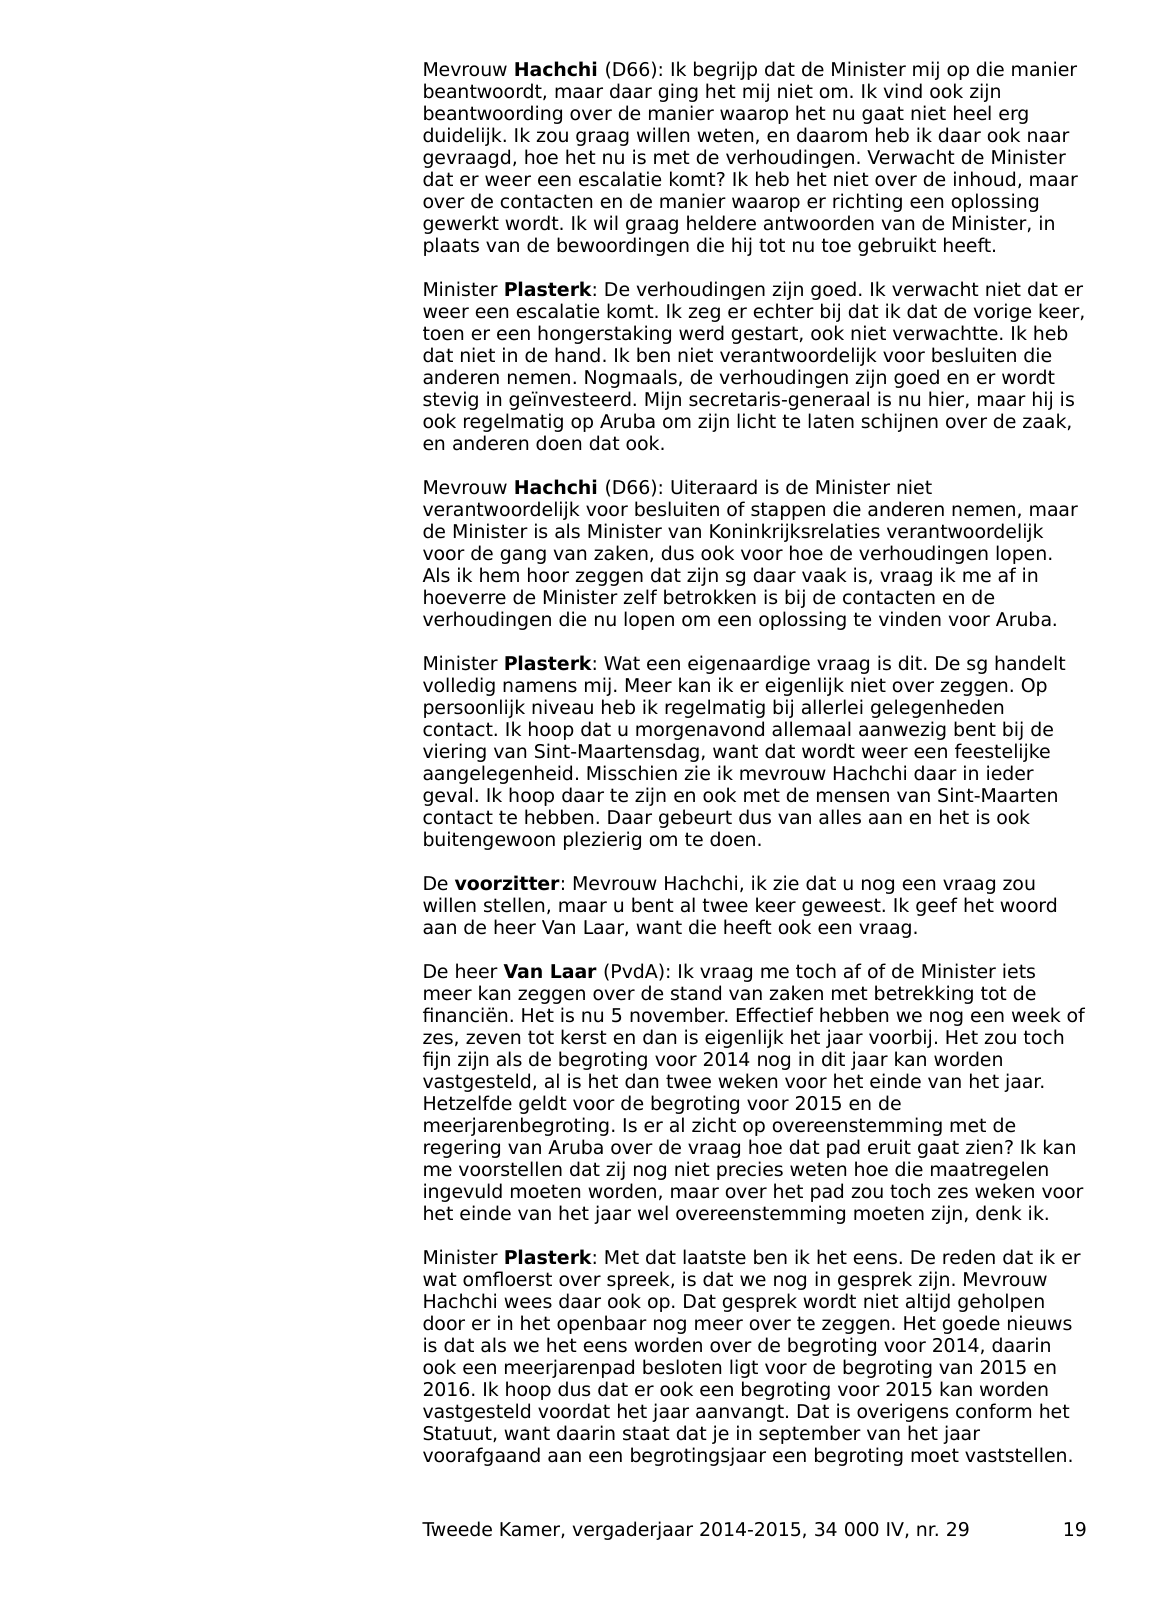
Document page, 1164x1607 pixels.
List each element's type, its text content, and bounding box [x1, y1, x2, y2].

text De heer Van Laar (PvdA): Ik vraag me toch af of de Minister iets meer kan zeggen over de stand van zaken met betrekking tot de financiën. Het is nu 5 november. Effectief hebben we nog een week of zes, zeven tot kerst en dan is eigenlijk het jaar voorbij. Het zou toch fijn zijn als de begroting voor 2014 nog in dit jaar kan worden vastgesteld, al is het dan twee weken voor het einde van het jaar. Hetzelfde geldt voor de begroting voor 2015 en de meerjarenbegroting. Is er al zicht op overeenstemming met de regering van Aruba over de vraag hoe dat pad eruit gaat zien? Ik kan me voorstellen dat zij nog niet precies weten hoe die maatregelen ingevuld moeten worden, maar over het pad zou toch zes weken voor het einde van het jaar wel overeenstemming moeten zijn, denk ik. [422, 961, 1087, 1225]
text Minister Plasterk: Met dat laatste ben ik het eens. De reden dat ik er wat omfloerst over spreek, is dat we nog in gesprek zijn. Mevrouw Hachchi wees daar ook op. Dat gesprek wordt niet altijd geholpen door er in het openbaar nog meer over te zeggen. Het goede nieuws is dat als we het eens worden over de begroting voor 2014, daarin ook een meerjarenpad besloten ligt voor de begroting van 2015 en 2016. Ik hoop dus dat er ook een begroting voor 2015 kan worden vastgesteld voordat het jaar aanvangt. Dat is overigens conform het Statuut, want daarin staat dat je in september van het jaar voorafgaand aan een begrotingsjaar een begroting moet vaststellen. [422, 1247, 1087, 1467]
text De voorzitter: Mevrouw Hachchi, ik zie dat u nog een vraag zou willen stellen, maar u bent al twee keer geweest. Ik geef het woord aan de heer Van Laar, want die heeft ook een vraag. [422, 873, 1087, 939]
text Minister Plasterk: Wat een eigenaardige vraag is dit. De sg handelt volledig namens mij. Meer kan ik er eigenlijk niet over zeggen. Op persoonlijk niveau heb ik regelmatig bij allerlei gelegenheden contact. Ik hoop dat u morgenavond allemaal aanwezig bent bij de viering van Sint-Maartensdag, want dat wordt weer een feestelijke aangelegenheid. Misschien zie ik mevrouw Hachchi daar in ieder geval. Ik hoop daar te zijn en ook met de mensen van Sint-Maarten contact te hebben. Daar gebeurt dus van alles aan en het is ook buitengewoon plezierig om te doen. [422, 653, 1087, 851]
text Minister Plasterk: De verhoudingen zijn goed. Ik verwacht niet dat er weer een escalatie komt. Ik zeg er echter bij dat ik dat de vorige keer, toen er een hongerstaking werd gestart, ook niet verwachtte. Ik heb dat niet in de hand. Ik ben niet verantwoordelijk voor besluiten die anderen nemen. Nogmaals, de verhoudingen zijn goed en er wordt stevig in geïnvesteerd. Mijn secretaris-generaal is nu hier, maar hij is ook regelmatig op Aruba om zijn licht te laten schijnen over de zaak, en anderen doen dat ook. [422, 279, 1087, 455]
text Mevrouw Hachchi (D66): Uiteraard is de Minister niet verantwoordelijk voor besluiten of stappen die anderen nemen, maar de Minister is als Minister van Koninkrijksrelaties verantwoordelijk voor de gang van zaken, dus ook voor hoe de verhoudingen lopen. Als ik hem hoor zeggen dat zijn sg daar vaak is, vraag ik me af in hoeverre de Minister zelf betrokken is bij de contacten en de verhoudingen die nu lopen om een oplossing te vinden voor Aruba. [422, 477, 1087, 631]
text Mevrouw Hachchi (D66): Ik begrijp dat de Minister mij op die manier beantwoordt, maar daar ging het mij niet om. Ik vind ook zijn beantwoording over de manier waarop het nu gaat niet heel erg duidelijk. Ik zou graag willen weten, en daarom heb ik daar ook naar gevraagd, hoe het nu is met de verhoudingen. Verwacht de Minister dat er weer een escalatie komt? Ik heb het niet over de inhoud, maar over de contacten en de manier waarop er richting een oplossing gewerkt wordt. Ik wil graag heldere antwoorden van de Minister, in plaats van de bewoordingen die hij tot nu toe gebruikt heeft. [422, 59, 1087, 257]
